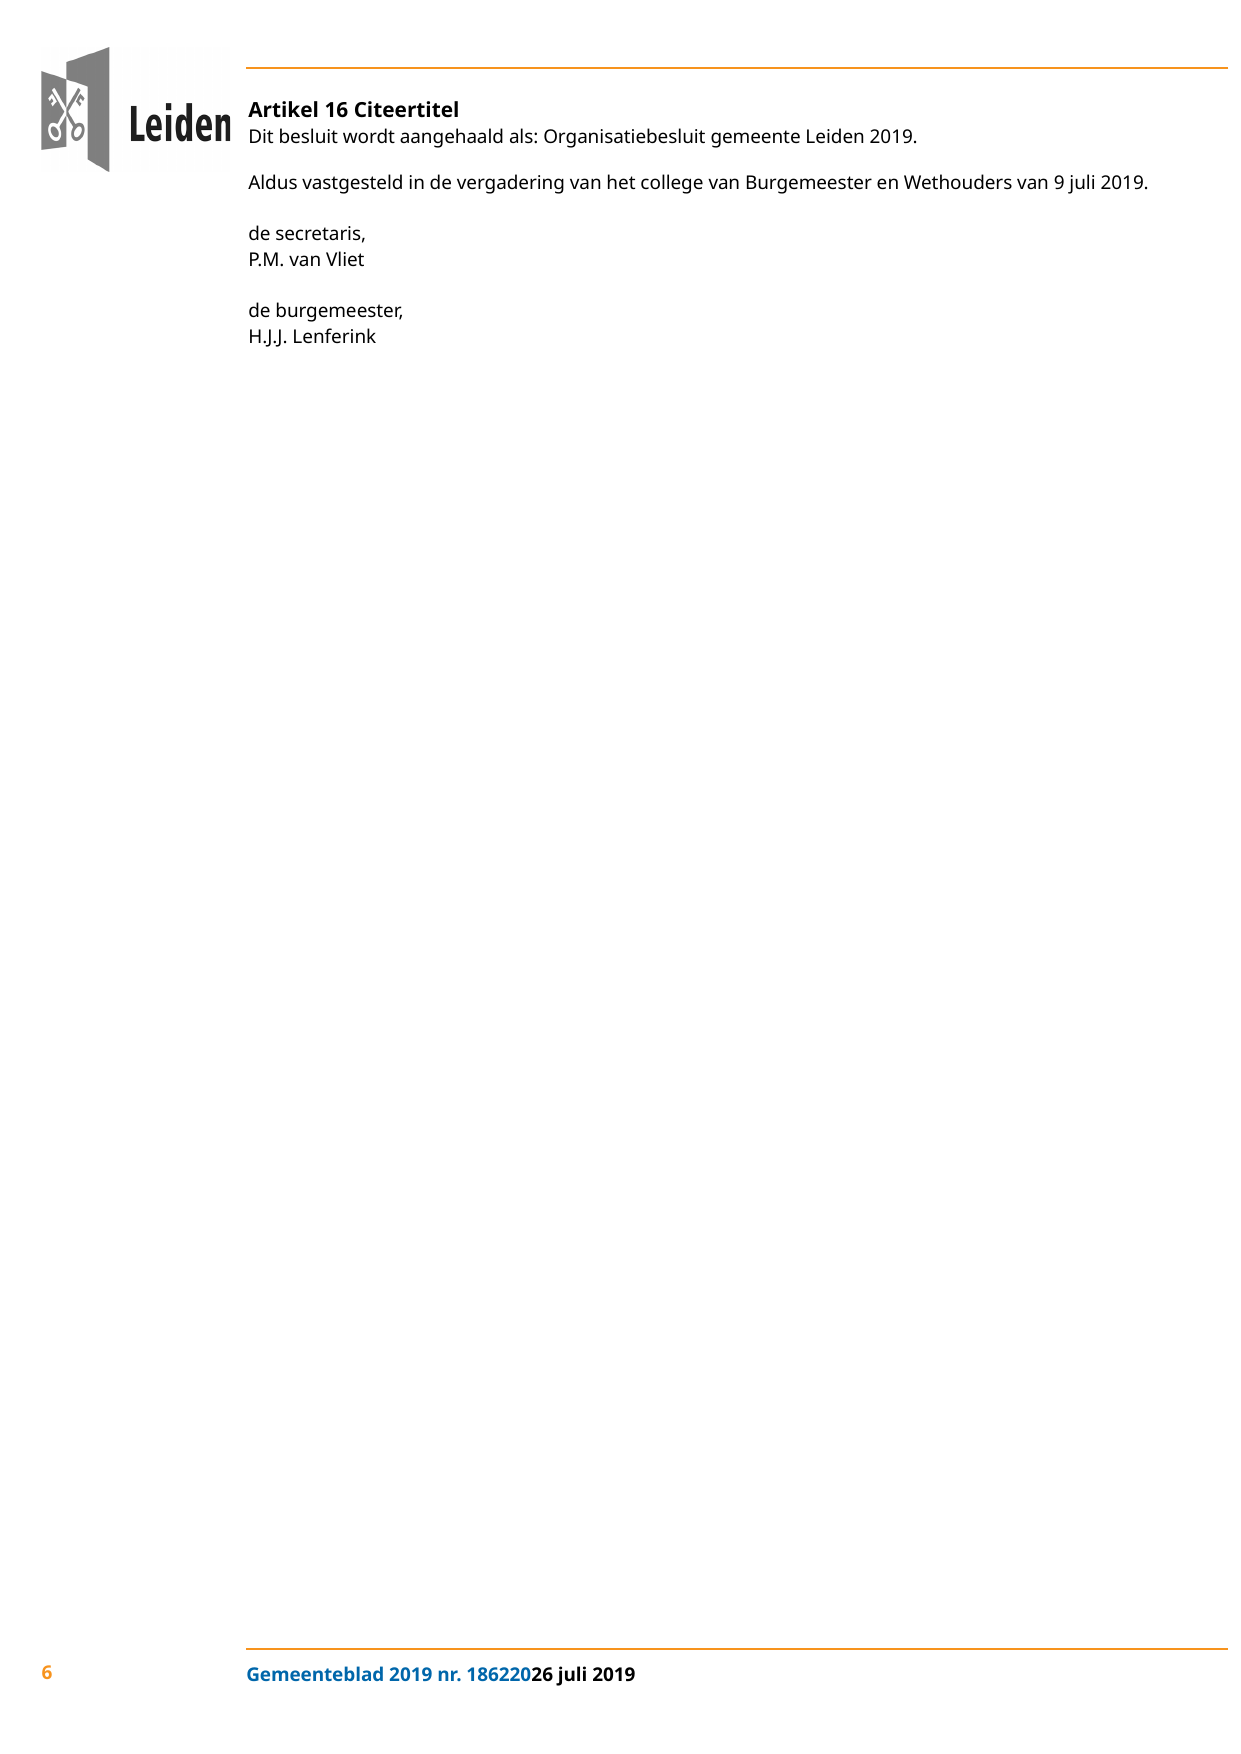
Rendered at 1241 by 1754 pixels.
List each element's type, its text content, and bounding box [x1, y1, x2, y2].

text H.J.J. Lenferink [248, 323, 1152, 349]
text de secretaris, [248, 220, 1152, 246]
text Aldus vastgesteld in de vergadering van het college van Burgemeester en Wethouders van 9 juli 2019. [248, 169, 1152, 194]
picture [41, 47, 231, 172]
text Artikel 16 Citeertitel [248, 95, 1152, 123]
text Dit besluit wordt aangehaald als: Organisatiebesluit gemeente Leiden 2019. [248, 123, 1152, 149]
text de burgemeester, [248, 297, 1152, 323]
text P.M. van Vliet [248, 246, 1152, 272]
